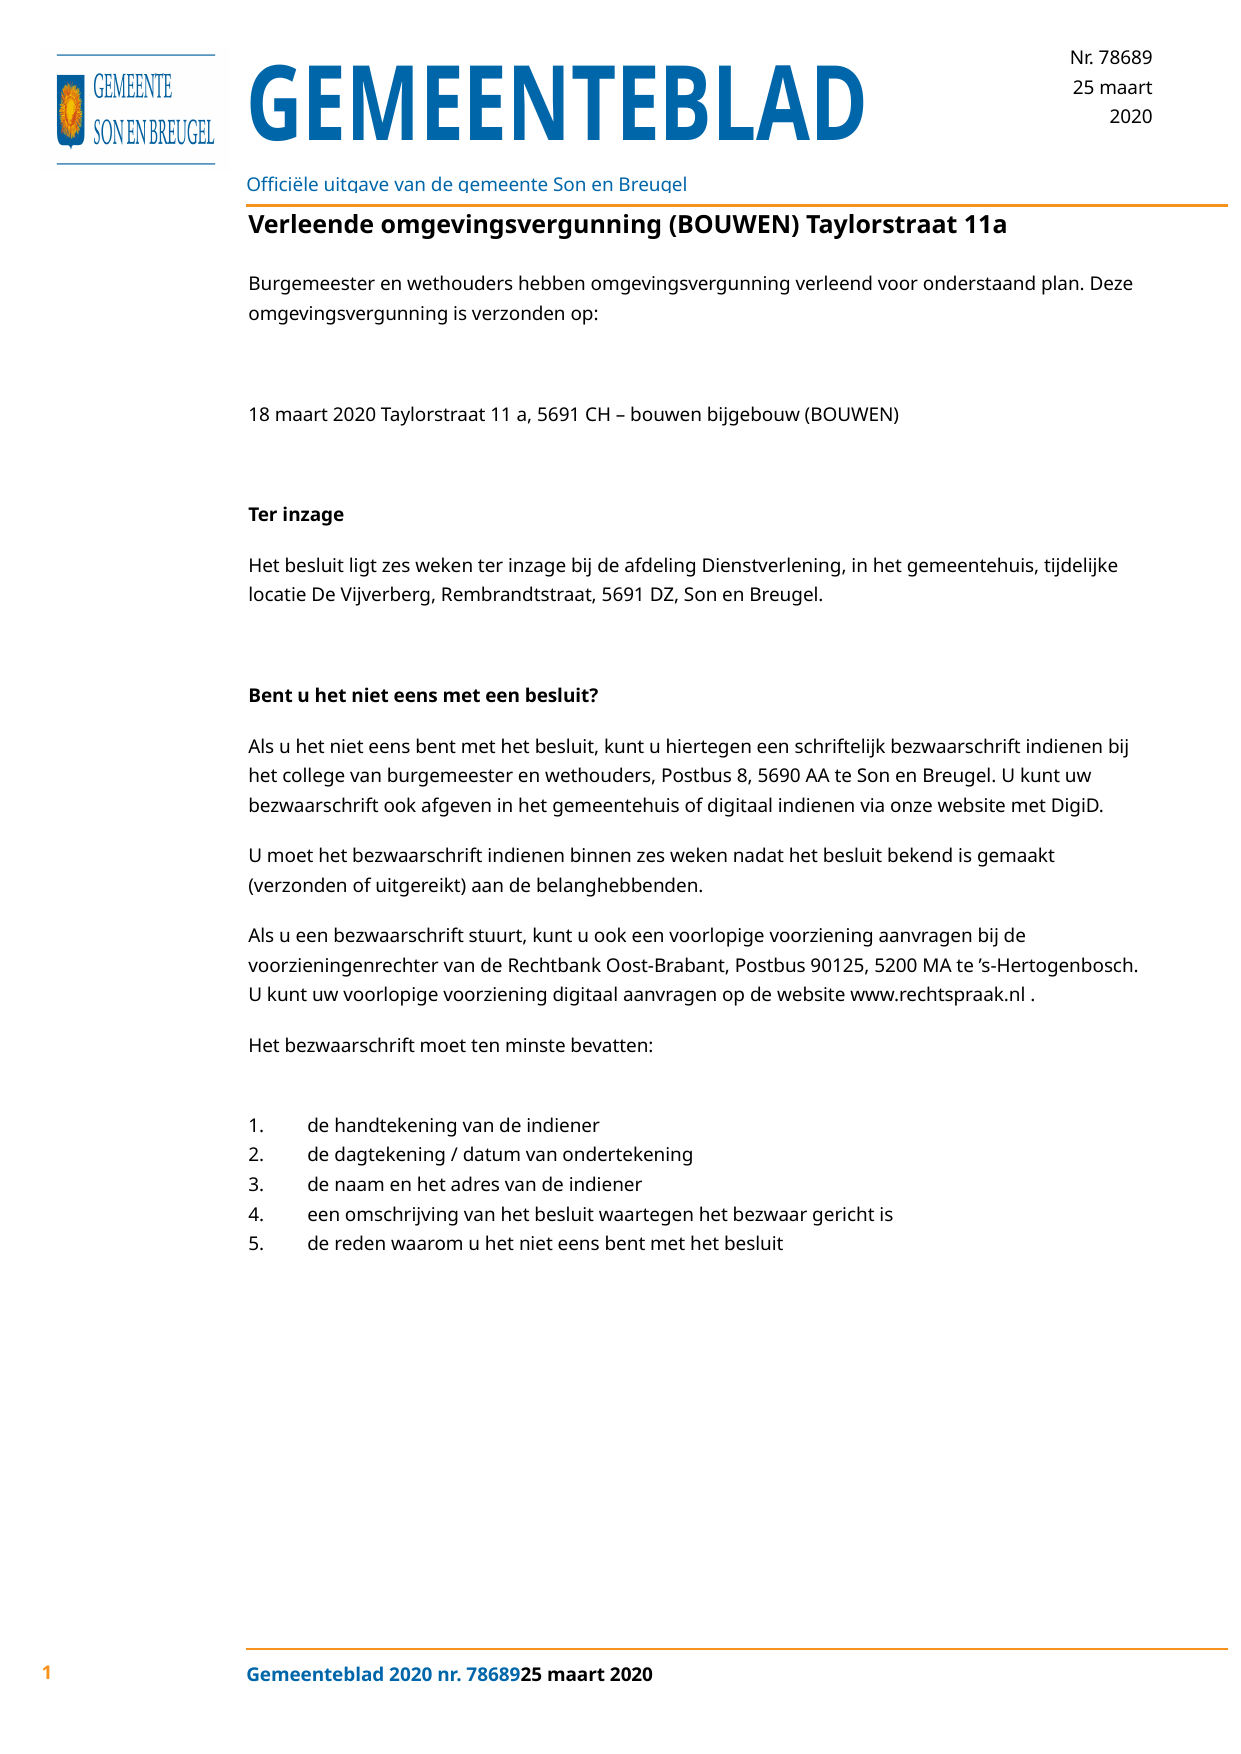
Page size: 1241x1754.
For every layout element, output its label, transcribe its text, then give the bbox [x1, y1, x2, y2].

text Bent u het niet eens met een besluit? [248, 682, 1152, 708]
text Het besluit ligt zes weken ter inzage bij de afdeling Dienstverlening, in het gemeentehuis, tijdelijke locatie De Vijverberg, Rembrandtstraat, 5691 DZ, Son en Breugel. [248, 552, 1152, 607]
text Ter inzage [248, 502, 1152, 527]
list de dagtekening / datum van ondertekening [248, 1142, 1152, 1167]
text Verleende omgevingsvergunning (BOUWEN) Taylorstraat 11a [248, 207, 1152, 241]
picture [41, 47, 231, 172]
text U moet het bezwaarschrift indienen binnen zes weken nadat het besluit bekend is gemaakt (verzonden of uitgereikt) aan de belanghebbenden. [248, 842, 1152, 898]
text Als u een bezwaarschrift stuurt, kunt u ook een voorlopige voorziening aanvragen bij de voorzieningenrechter van de Rechtbank Oost-Brabant, Postbus 90125, 5200 MA te ’s-Hertogenbosch. U kunt uw voorlopige voorziening digitaal aanvragen op de website www.rechtspraak.nl . [248, 922, 1152, 1007]
list de naam en het adres van de indiener [248, 1171, 1152, 1197]
list de reden waarom u het niet eens bent met het besluit [248, 1230, 1152, 1256]
text Het bezwaarschrift moet ten minste bevatten: [248, 1032, 1152, 1058]
text Als u het niet eens bent met het besluit, kunt u hiertegen een schriftelijk bezwaarschrift indienen bij het college van burgemeester en wethouders, Postbus 8, 5690 AA te Son en Breugel. U kunt uw bezwaarschrift ook afgeven in het gemeentehuis of digitaal indienen via onze website met DigiD. [248, 733, 1152, 818]
list een omschrijving van het besluit waartegen het bezwaar gericht is [248, 1201, 1152, 1226]
text Burgemeester en wethouders hebben omgevingsvergunning verleend voor onderstaand plan. Deze omgevingsvergunning is verzonden op: [248, 270, 1152, 326]
text 18 maart 2020 Taylorstraat 11 a, 5691 CH – bouwen bijgebouw (BOUWEN) [248, 401, 1152, 426]
list de handtekening van de indiener [248, 1112, 1152, 1138]
